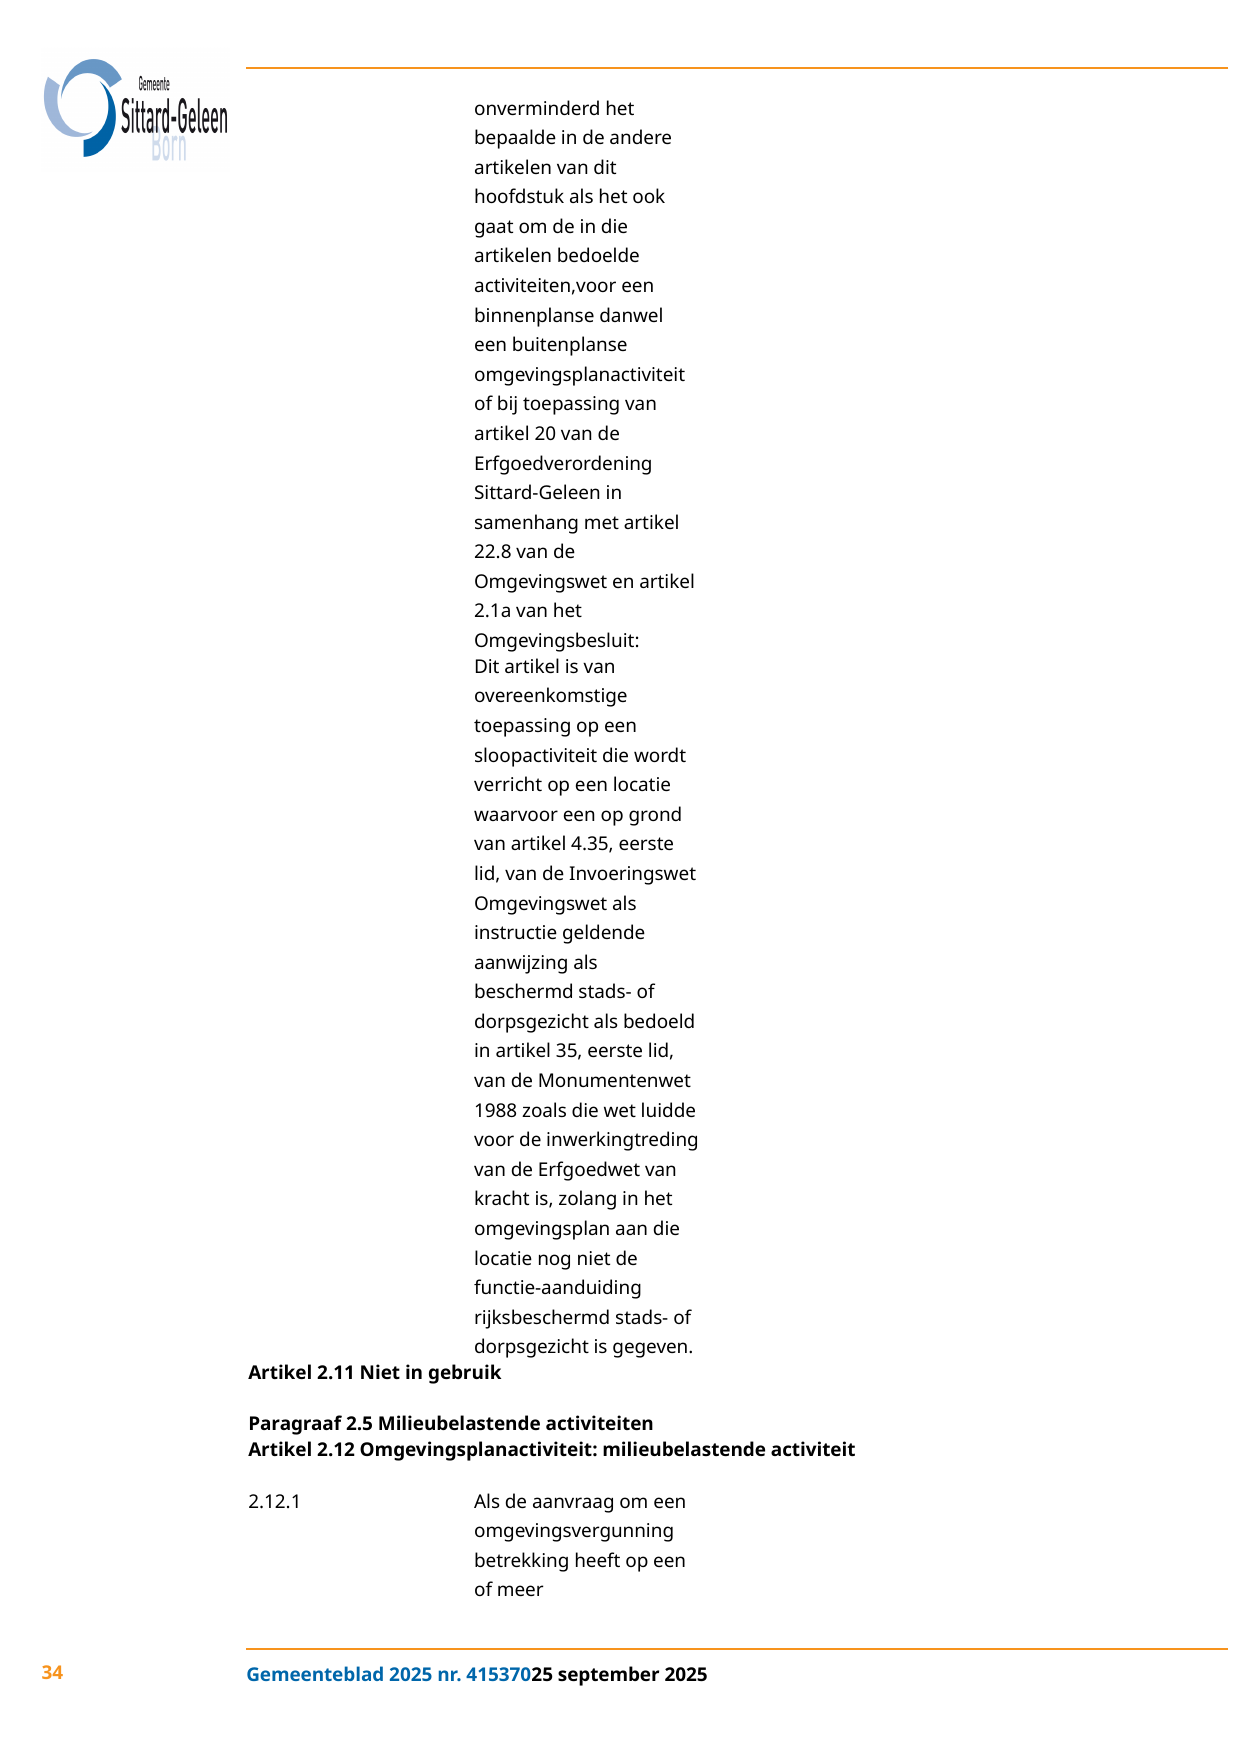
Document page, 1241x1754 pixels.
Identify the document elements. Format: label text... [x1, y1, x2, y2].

table_cell [926, 653, 1152, 1359]
table_cell [926, 1488, 1152, 1602]
table_cell [700, 1488, 926, 1602]
table_cell Paragraaf 2.5 Milieubelastende activiteiten [248, 1411, 1152, 1436]
table_cell [248, 1462, 474, 1488]
table_cell [248, 653, 474, 1359]
table_cell [926, 1436, 1152, 1462]
table_cell [474, 1385, 700, 1411]
table_cell [474, 1462, 700, 1488]
table_cell Dit artikel is van overeenkomstige toepassing op een sloopactiviteit die wordt verricht op een locatie waarvoor een op grond van artikel 4.35, eerste lid, van de Invoeringswet Omgevingswet als instructie geldende aanwijzing als beschermd stads- of dorpsgezicht als bedoeld in artikel 35, eerste lid, van de Monumentenwet 1988 zoals die wet luidde voor de inwerkingtreding van de Erfgoedwet van kracht is, zolang in het omgevingsplan aan die locatie nog niet de functie-aanduiding rijksbeschermd stads- of dorpsgezicht is gegeven. [474, 653, 700, 1359]
table_cell [926, 1359, 1152, 1385]
table_cell Als de aanvraag om een omgevingsvergunning betrekking heeft op een of meer [474, 1488, 700, 1602]
table_cell Artikel 2.12 Omgevingsplanactiviteit: milieubelastende activiteit [248, 1436, 926, 1462]
table_cell [926, 1385, 1152, 1411]
table_cell [926, 95, 1152, 653]
table_cell [248, 95, 474, 653]
table_cell [700, 653, 926, 1359]
table_cell 2.12.1 [248, 1488, 474, 1602]
table_cell [700, 95, 926, 653]
picture [41, 47, 231, 172]
table_cell Artikel 2.11 Niet in gebruik [248, 1359, 926, 1385]
table_cell [926, 1462, 1152, 1488]
table_cell onverminderd het bepaalde in de andere artikelen van dit hoofdstuk als het ook gaat om de in die artikelen bedoelde activiteiten,voor een binnenplanse danwel een buitenplanse omgevingsplanactiviteit of bij toepassing van artikel 20 van de Erfgoedverordening Sittard-Geleen in samenhang met artikel 22.8 van de Omgevingswet en artikel 2.1a van het Omgevingsbesluit: [474, 95, 700, 653]
table_cell [700, 1462, 926, 1488]
table_cell [700, 1385, 926, 1411]
table_cell [248, 1385, 474, 1411]
